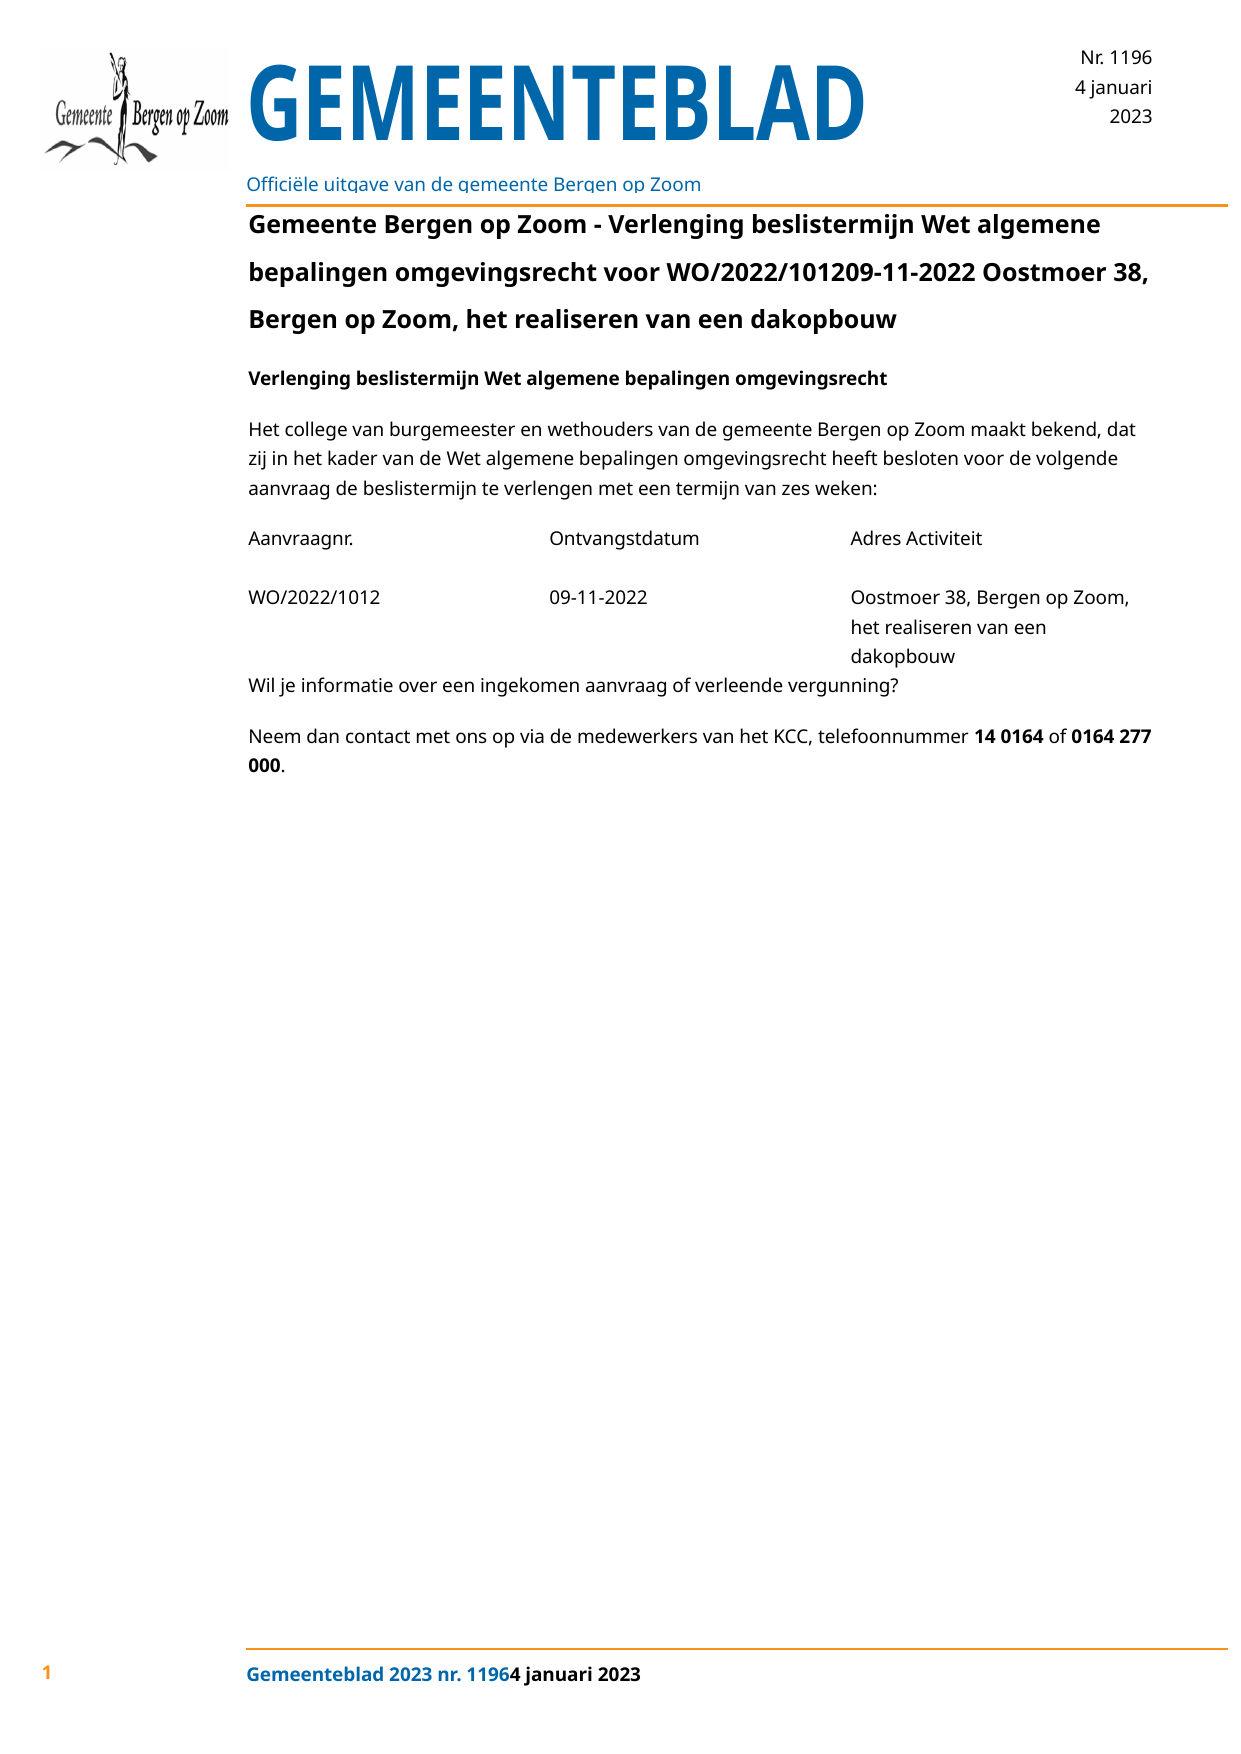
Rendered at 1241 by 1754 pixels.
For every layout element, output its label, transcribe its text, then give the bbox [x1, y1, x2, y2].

text Neem dan contact met ons op via de medewerkers van het KCC, telefoonnummer 14 0164 of 0164 277 000. [248, 723, 1152, 778]
table_header 09-11-2022 [549, 584, 850, 669]
text Gemeente Bergen op Zoom - Verlenging beslistermijn Wet algemene bepalingen omgevingsrecht voor WO/2022/101209-11-2022 Oostmoer 38, Bergen op Zoom, het realiseren van een dakopbouw [248, 207, 1152, 336]
table_header WO/2022/1012 [248, 584, 549, 669]
table_header Aanvraagnr. [248, 526, 549, 581]
table_header Oostmoer 38, Bergen op Zoom, het realiseren van een dakopbouw [850, 584, 1152, 669]
text Verlenging beslistermijn Wet algemene bepalingen omgevingsrecht [248, 366, 1152, 391]
table_header Adres Activiteit [850, 526, 1152, 581]
text Het college van burgemeester en wethouders van de gemeente Bergen op Zoom maakt bekend, dat zij in het kader van de Wet algemene bepalingen omgevingsrecht heeft besloten voor de volgende aanvraag de beslistermijn te verlengen met een termijn van zes weken: [248, 416, 1152, 501]
picture [41, 47, 231, 172]
text Wil je informatie over een ingekomen aanvraag of verleende vergunning? [248, 672, 1152, 698]
table_header Ontvangstdatum [549, 526, 850, 581]
